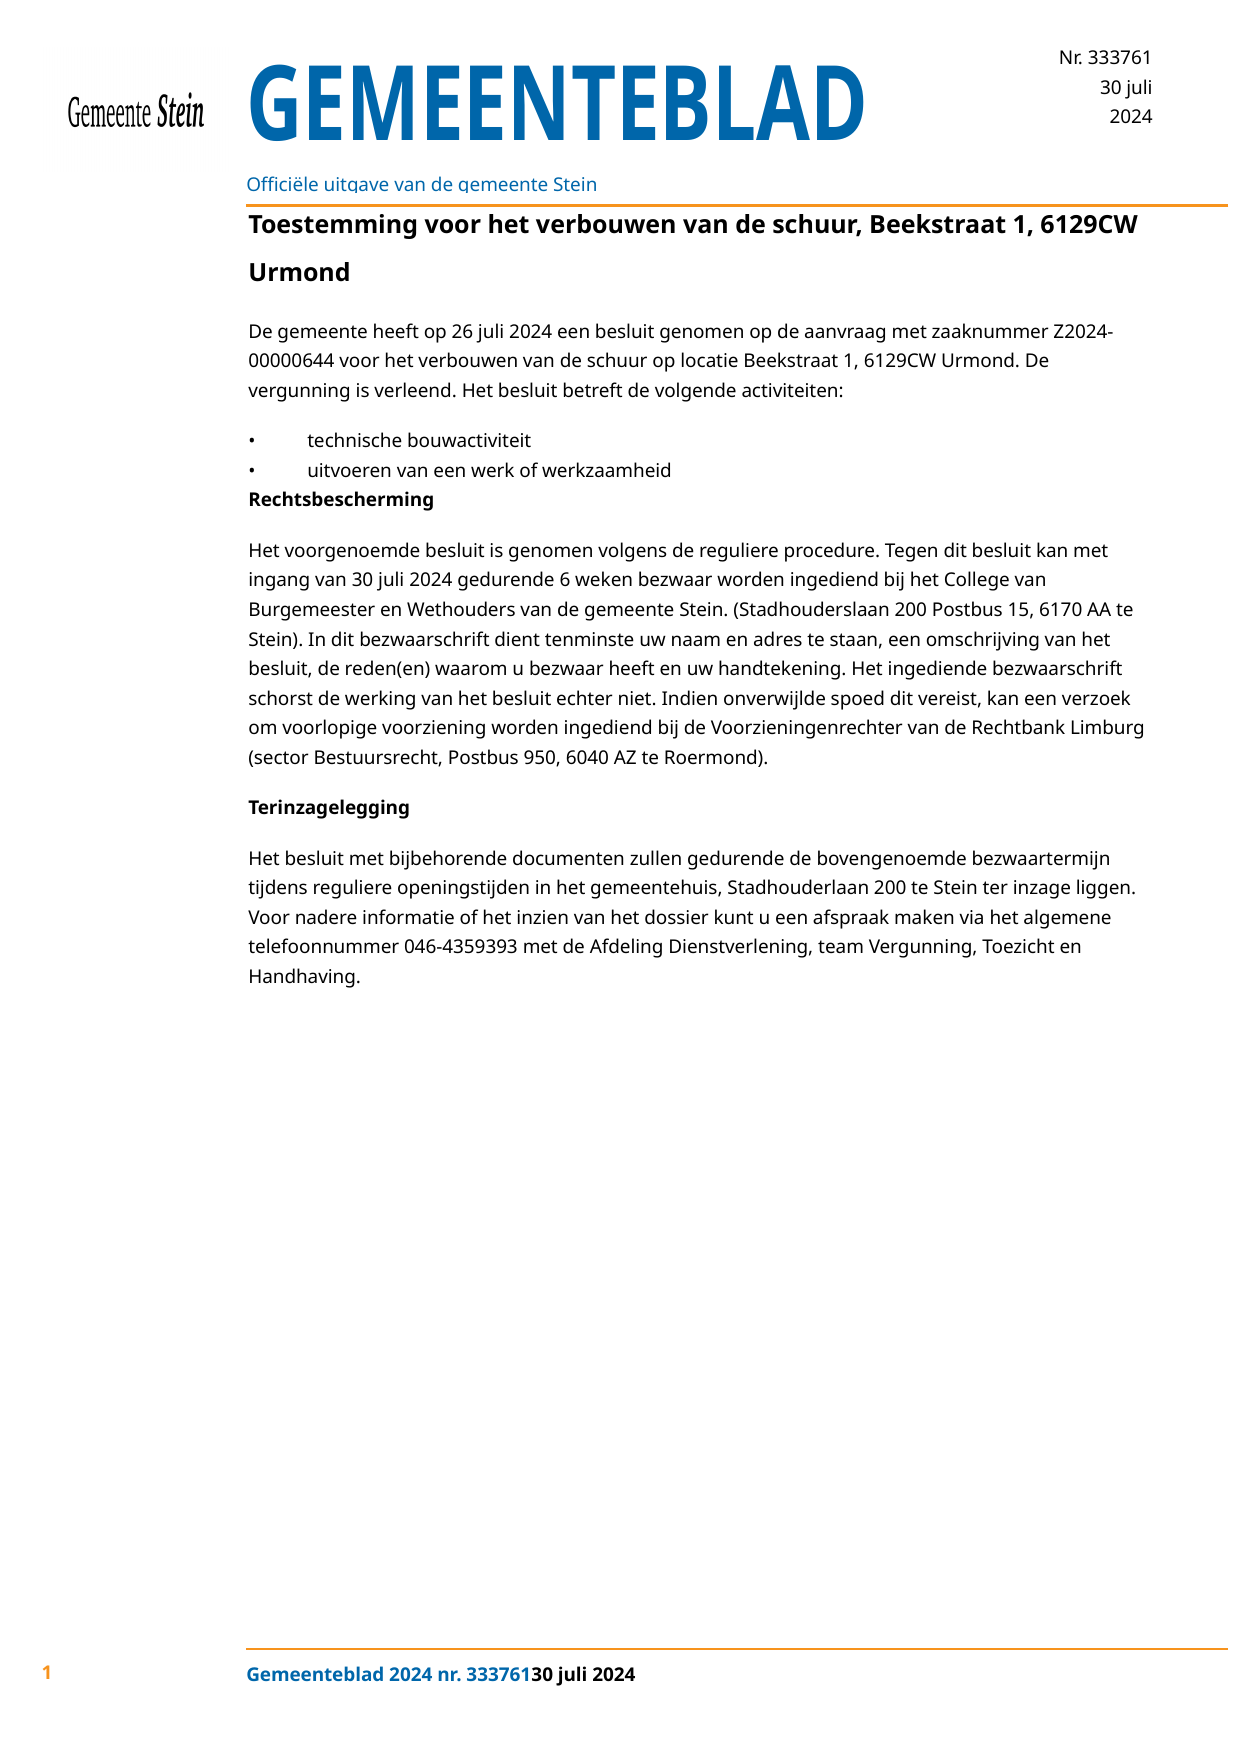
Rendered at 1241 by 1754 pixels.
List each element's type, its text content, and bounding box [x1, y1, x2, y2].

picture [41, 47, 231, 172]
text Het voorgenoemde besluit is genomen volgens de reguliere procedure. Tegen dit besluit kan met ingang van 30 juli 2024 gedurende 6 weken bezwaar worden ingediend bij het College van Burgemeester en Wethouders van de gemeente Stein. (Stadhouderslaan 200 Postbus 15, 6170 AA te Stein). In dit bezwaarschrift dient tenminste uw naam en adres te staan, een omschrijving van het besluit, de reden(en) waarom u bezwaar heeft en uw handtekening. Het ingediende bezwaarschrift schorst de werking van het besluit echter niet. Indien onverwijlde spoed dit vereist, kan een verzoek om voorlopige voorziening worden ingediend bij de Voorzieningenrechter van de Rechtbank Limburg (sector Bestuursrecht, Postbus 950, 6040 AZ te Roermond). [248, 537, 1152, 770]
list technische bouwactiviteit [248, 427, 1152, 453]
text Rechtsbescherming [248, 487, 1152, 512]
text Toestemming voor het verbouwen van de schuur, Beekstraat 1, 6129CW Urmond [248, 207, 1152, 288]
text Het besluit met bijbehorende documenten zullen gedurende de bovengenoemde bezwaartermijn tijdens reguliere openingstijden in het gemeentehuis, Stadhouderlaan 200 te Stein ter inzage liggen. Voor nadere informatie of het inzien van het dossier kunt u een afspraak maken via het algemene telefoonnummer 046-4359393 met de Afdeling Dienstverlening, team Vergunning, Toezicht en Handhaving. [248, 845, 1152, 989]
text De gemeente heeft op 26 juli 2024 een besluit genomen op de aanvraag met zaaknummer Z2024-00000644 voor het verbouwen van de schuur op locatie Beekstraat 1, 6129CW Urmond. De vergunning is verleend. Het besluit betreft de volgende activiteiten: [248, 318, 1152, 403]
list uitvoeren van een werk of werkzaamheid [248, 457, 1152, 483]
text Terinzagelegging [248, 794, 1152, 820]
